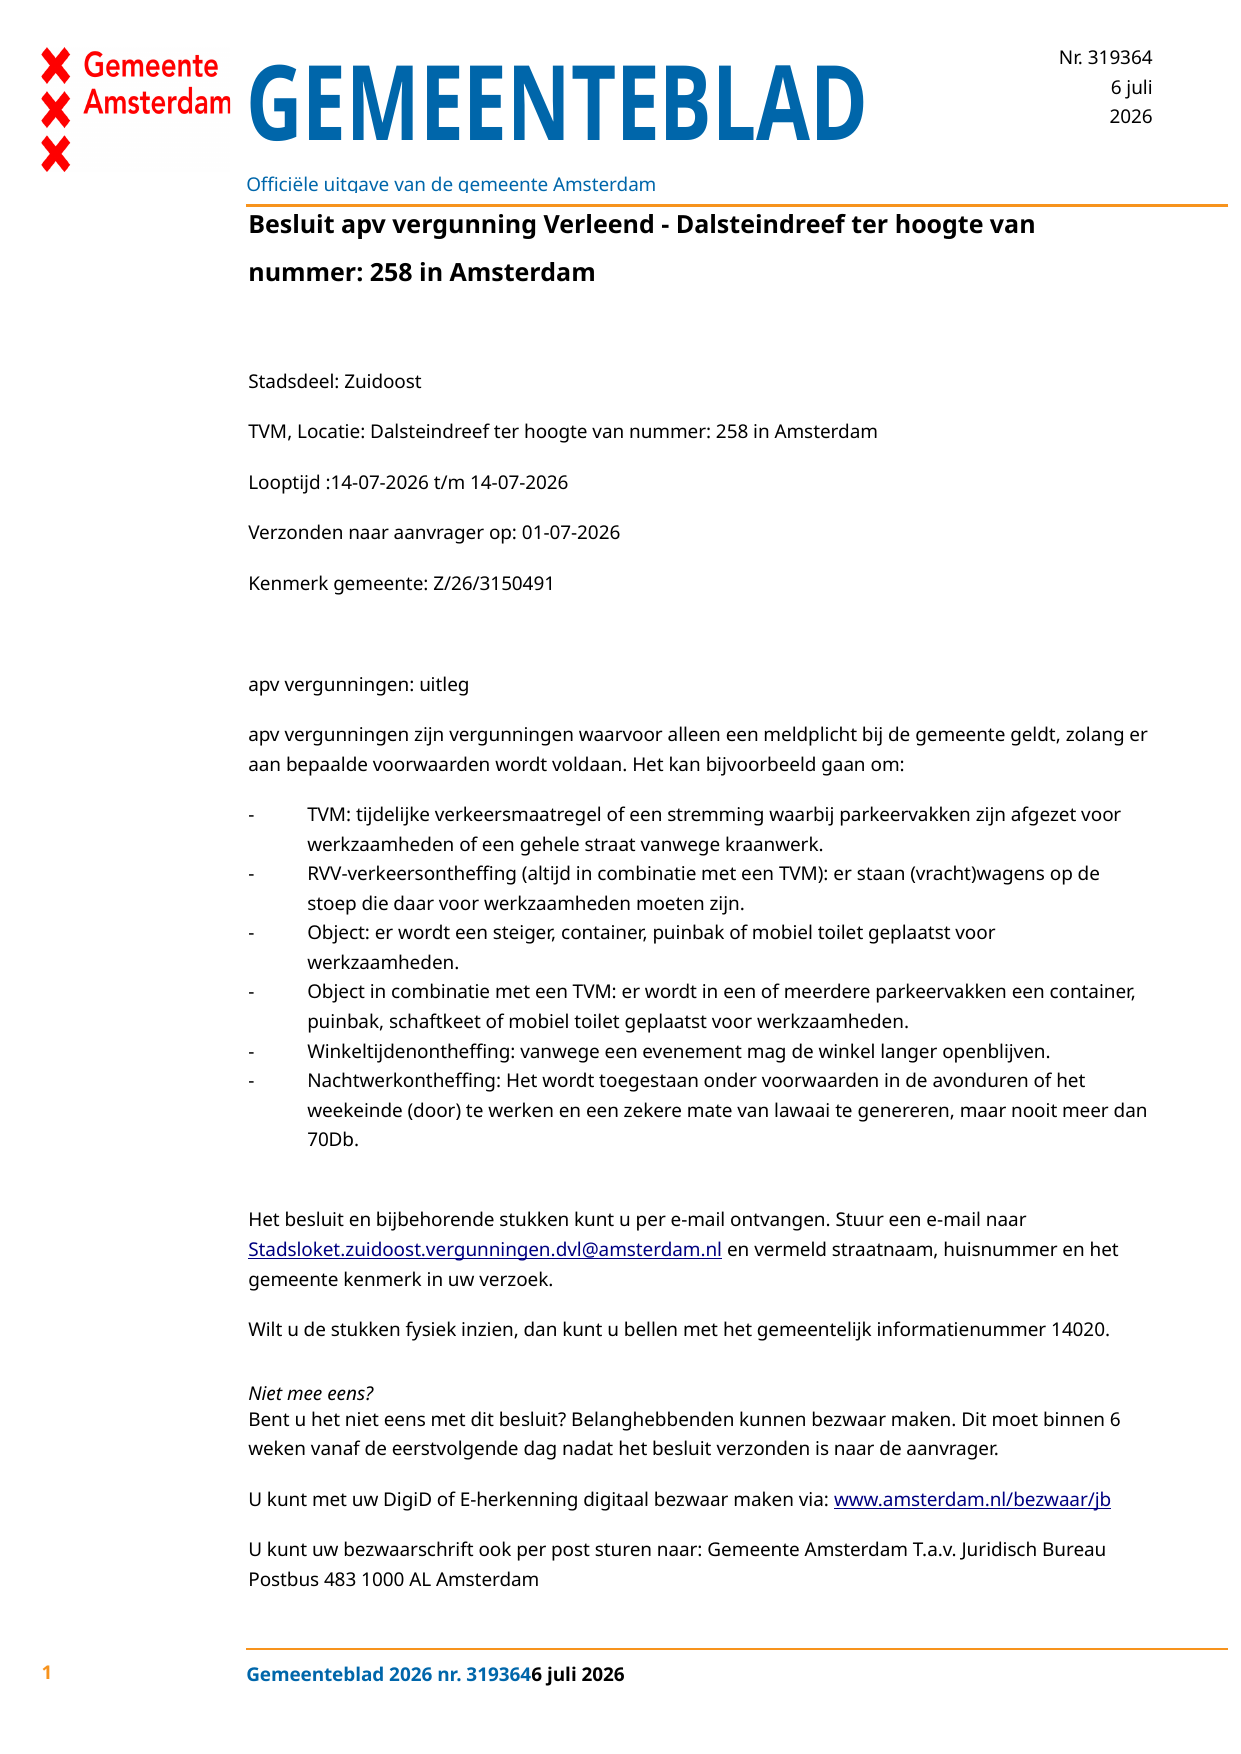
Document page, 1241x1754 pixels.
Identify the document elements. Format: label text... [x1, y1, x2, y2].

text Het besluit en bijbehorende stukken kunt u per e-mail ontvangen. Stuur een e-mail naar Stadsloket.zuidoost.vergunningen.dvl@amsterdam.nl en vermeld straatnaam, huisnummer en het gemeente kenmerk in uw verzoek. [248, 1207, 1152, 1292]
text apv vergunningen: uitleg [248, 671, 1152, 697]
text U kunt met uw DigiD of E-herkenning digitaal bezwaar maken via: www.amsterdam.nl/bezwaar/jb [248, 1486, 1152, 1512]
text apv vergunningen zijn vergunningen waarvoor alleen een meldplicht bij de gemeente geldt, zolang er aan bepaalde voorwaarden wordt voldaan. Het kan bijvoorbeeld gaan om: [248, 721, 1152, 777]
text Wilt u de stukken fysiek inzien, dan kunt u bellen met het gemeentelijk informatienummer 14020. [248, 1316, 1152, 1342]
list Winkeltijdenontheffing: vanwege een evenement mag de winkel langer openblijven. [248, 1038, 1152, 1064]
text Looptijd :14-07-2026 t/m 14-07-2026 [248, 469, 1152, 495]
text Stadsdeel: Zuidoost [248, 368, 1152, 394]
text Besluit apv vergunning Verleend - Dalsteindreef ter hoogte van nummer: 258 in Amsterdam [248, 207, 1152, 288]
text Bent u het niet eens met dit besluit? Belanghebbenden kunnen bezwaar maken. Dit moet binnen 6 weken vanaf de eerstvolgende dag nadat het besluit verzonden is naar de aanvrager. [248, 1406, 1152, 1461]
text U kunt uw bezwaarschrift ook per post sturen naar: Gemeente Amsterdam T.a.v. Juridisch Bureau Postbus 483 1000 AL Amsterdam [248, 1536, 1152, 1592]
text Kenmerk gemeente: Z/26/3150491 [248, 570, 1152, 596]
list Object in combinatie met een TVM: er wordt in een of meerdere parkeervakken een container, puinbak, schaftkeet of mobiel toilet geplaatst voor werkzaamheden. [248, 979, 1152, 1034]
list TVM: tijdelijke verkeersmaatregel of een stremming waarbij parkeervakken zijn afgezet voor werkzaamheden of een gehele straat vanwege kraanwerk. [248, 801, 1152, 857]
text TVM, Locatie: Dalsteindreef ter hoogte van nummer: 258 in Amsterdam [248, 419, 1152, 444]
list Nachtwerkontheffing: Het wordt toegestaan onder voorwaarden in de avonduren of het weekeinde (door) te werken en een zekere mate van lawaai te genereren, maar nooit meer dan 70Db. [248, 1067, 1152, 1152]
picture [41, 47, 231, 172]
text Verzonden naar aanvrager op: 01-07-2026 [248, 519, 1152, 545]
list Object: er wordt een steiger, container, puinbak of mobiel toilet geplaatst voor werkzaamheden. [248, 919, 1152, 975]
text Niet mee eens? [248, 1380, 1152, 1406]
list RVV-verkeersontheffing (altijd in combinatie met een TVM): er staan (vracht)wagens op de stoep die daar voor werkzaamheden moeten zijn. [248, 860, 1152, 916]
